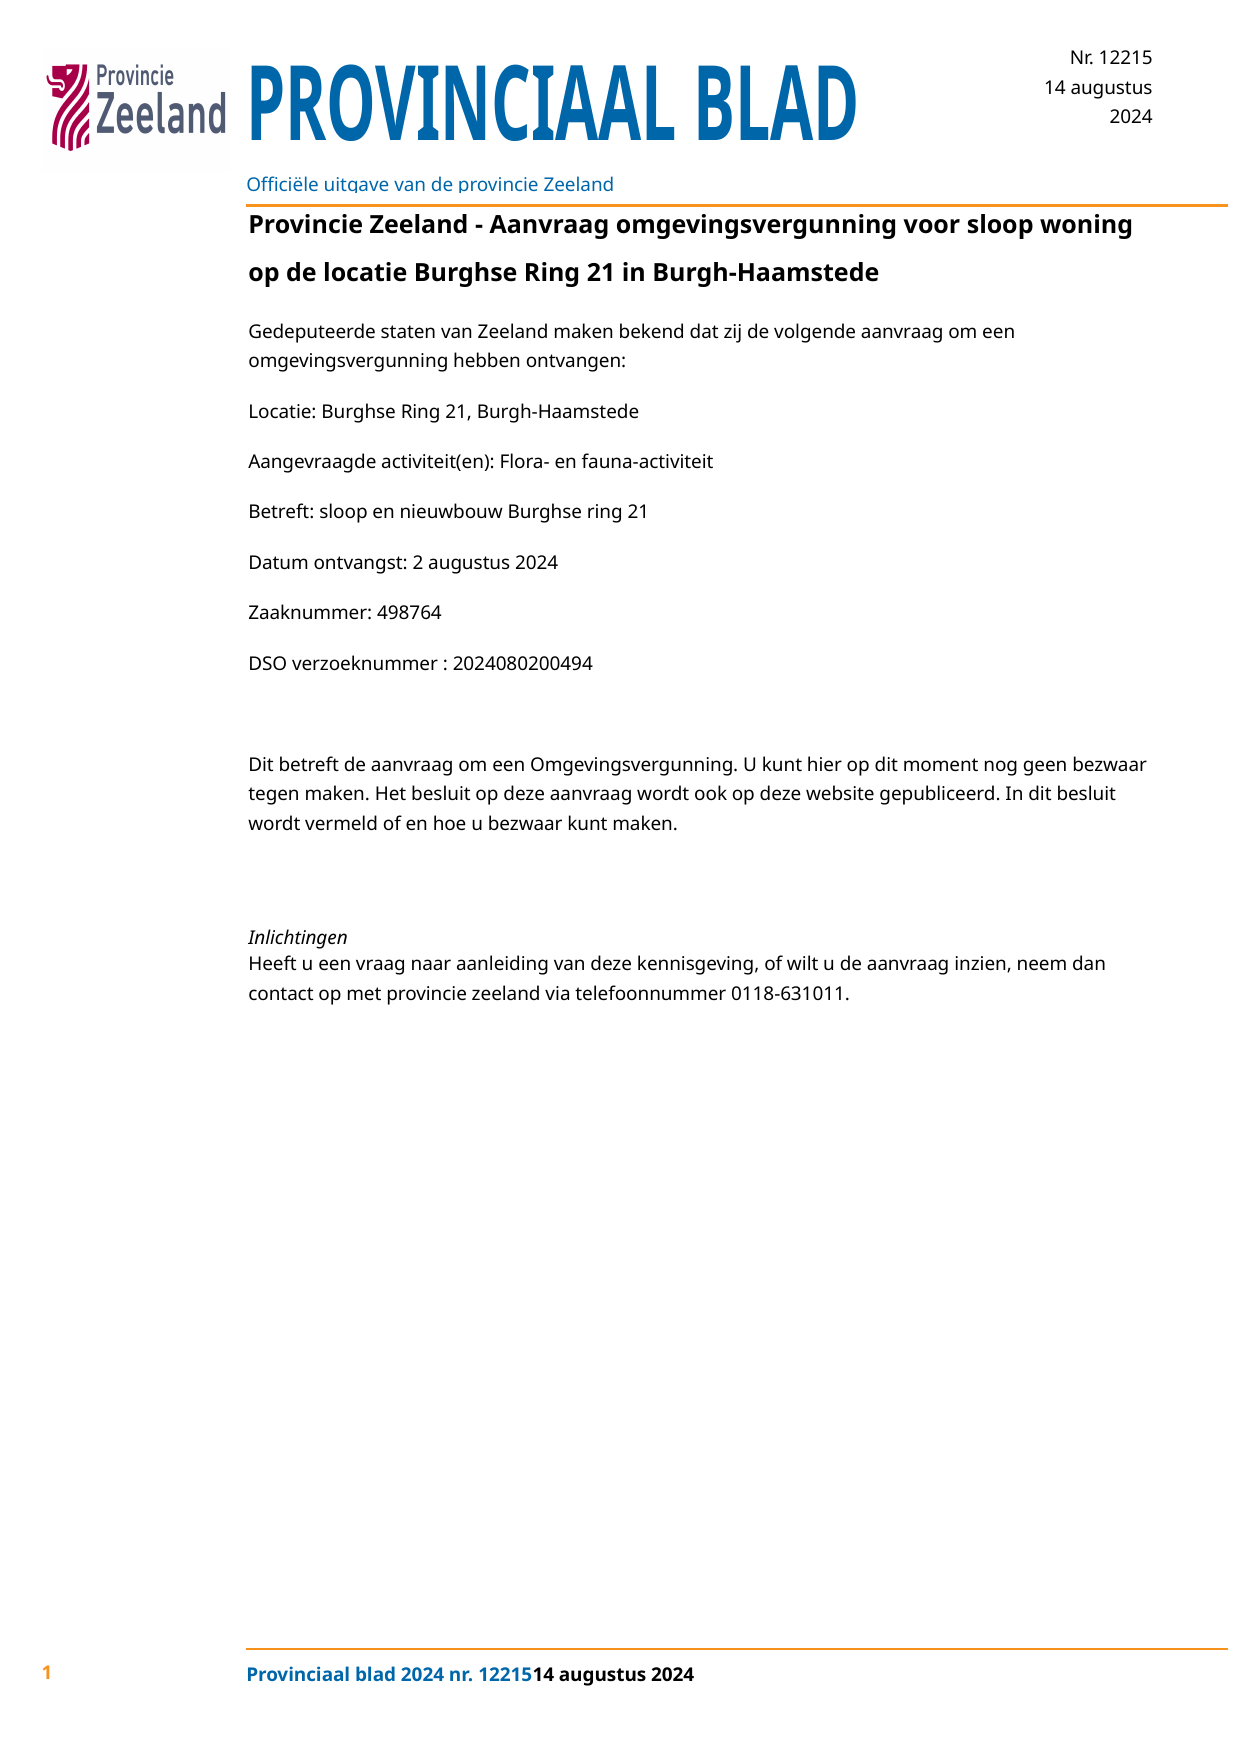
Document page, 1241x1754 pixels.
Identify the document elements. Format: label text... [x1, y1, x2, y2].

text Gedeputeerde staten van Zeeland maken bekend dat zij de volgende aanvraag om een omgevingsvergunning hebben ontvangen: [248, 318, 1152, 373]
text DSO verzoeknummer : 2024080200494 [248, 650, 1152, 676]
text Provincie Zeeland - Aanvraag omgevingsvergunning voor sloop woning op de locatie Burghse Ring 21 in Burgh-Haamstede [248, 207, 1152, 288]
text Dit betreft de aanvraag om een Omgevingsvergunning. U kunt hier op dit moment nog geen bezwaar tegen maken. Het besluit op deze aanvraag wordt ook op deze website gepubliceerd. In dit besluit wordt vermeld of en hoe u bezwaar kunt maken. [248, 751, 1152, 836]
text Betreft: sloop en nieuwbouw Burghse ring 21 [248, 499, 1152, 524]
text Heeft u een vraag naar aanleiding van deze kennisgeving, of wilt u de aanvraag inzien, neem dan contact op met provincie zeeland via telefoonnummer 0118-631011. [248, 950, 1152, 1005]
text Zaaknummer: 498764 [248, 599, 1152, 625]
text Datum ontvangst: 2 augustus 2024 [248, 549, 1152, 575]
text Locatie: Burghse Ring 21, Burgh-Haamstede [248, 398, 1152, 424]
text Inlichtingen [248, 924, 1152, 950]
picture [41, 47, 231, 172]
text Aangevraagde activiteit(en): Flora- en fauna-activiteit [248, 448, 1152, 474]
